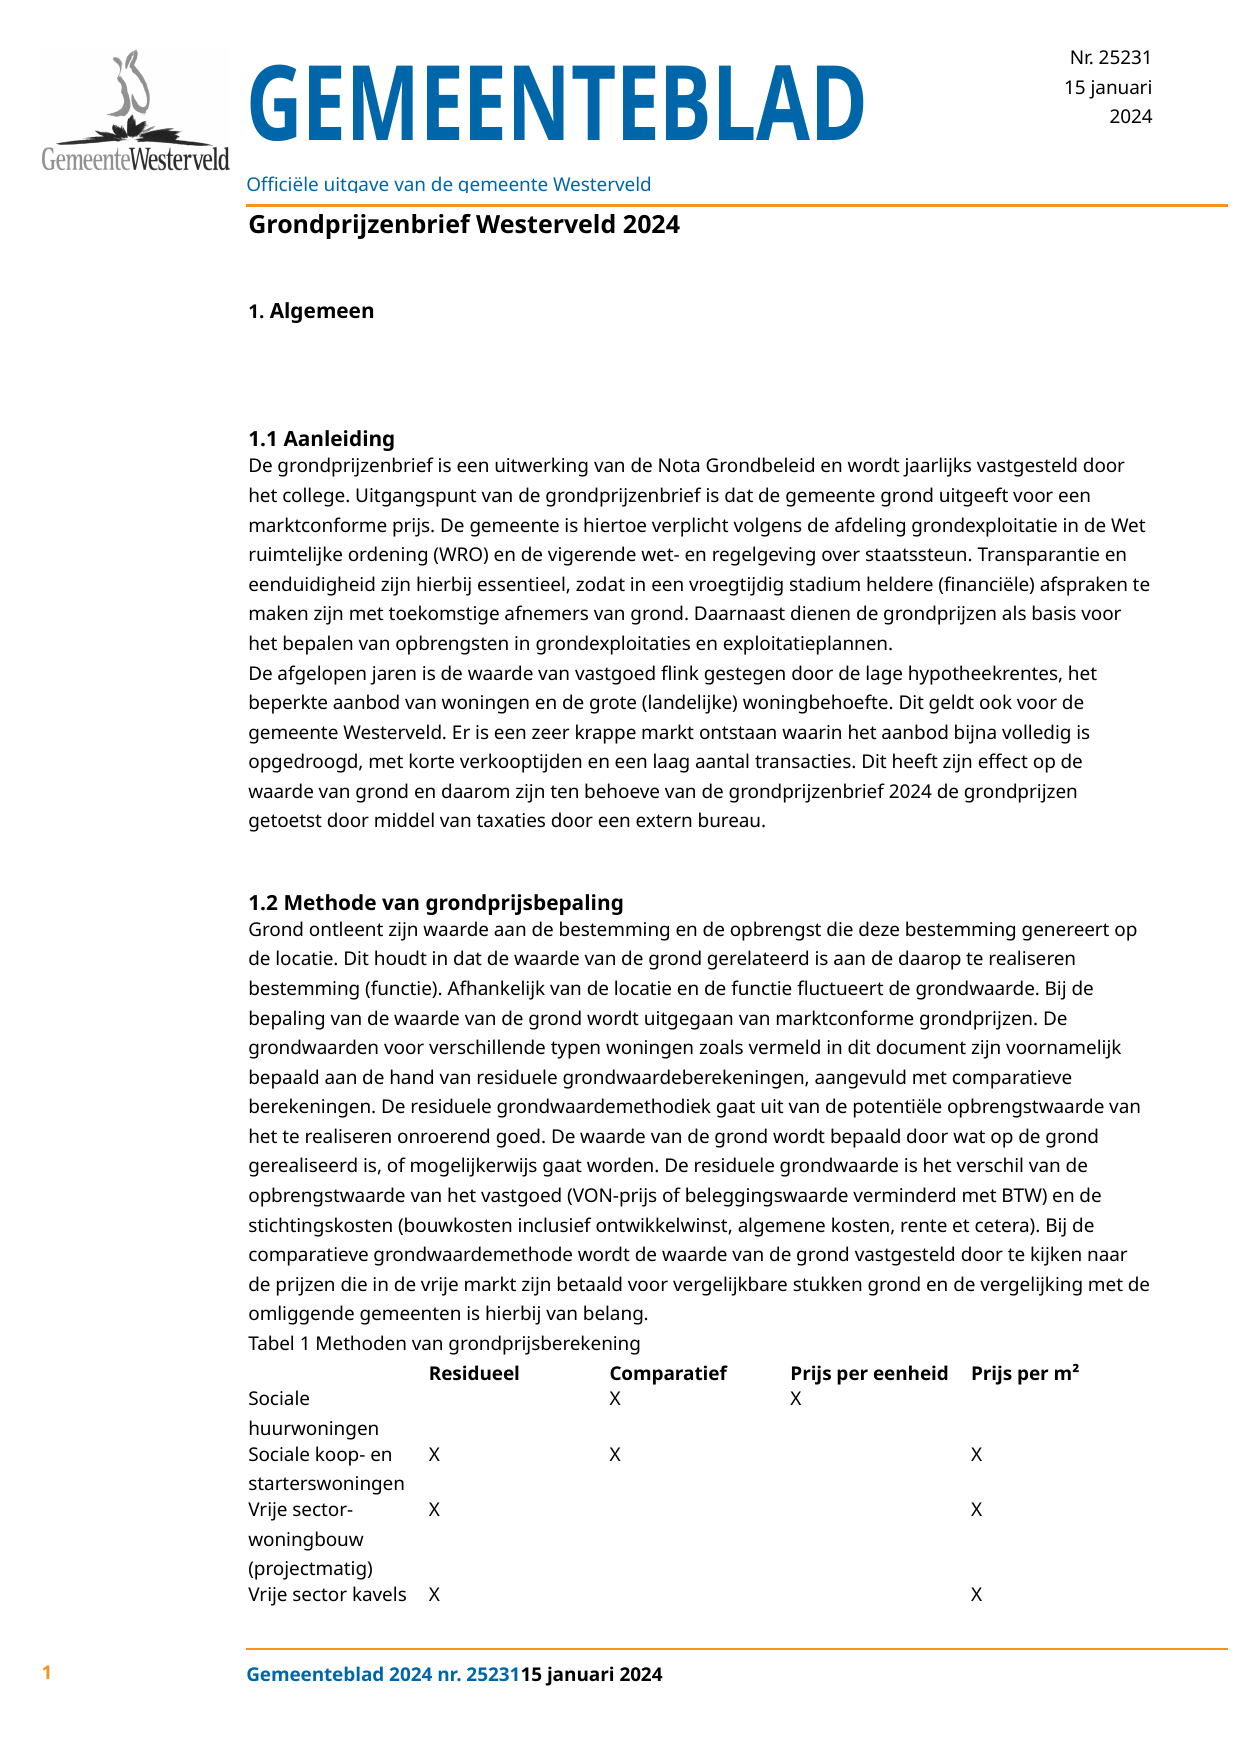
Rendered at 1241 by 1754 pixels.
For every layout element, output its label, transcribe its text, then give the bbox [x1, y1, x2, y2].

text 1.1 Aanleiding [248, 424, 1152, 453]
table_cell Vrije sector-woningbouw (projectmatig) [248, 1496, 429, 1581]
table_cell [429, 1386, 609, 1441]
table_cell X [971, 1441, 1152, 1496]
table_cell Sociale koop- en starterswoningen [248, 1441, 429, 1496]
table_header Prijs per m² [971, 1360, 1152, 1386]
table_cell [609, 1581, 790, 1607]
table_cell X [790, 1386, 971, 1441]
table_cell [790, 1496, 971, 1581]
table_header [248, 1360, 429, 1386]
table_cell [609, 1496, 790, 1581]
table_cell X [609, 1441, 790, 1496]
table_cell X [429, 1441, 609, 1496]
text Tabel 1 Methoden van grondprijsberekening [248, 1330, 1152, 1356]
text De afgelopen jaren is de waarde van vastgoed flink gestegen door de lage hypotheekrentes, het beperkte aanbod van woningen en de grote (landelijke) woningbehoefte. Dit geldt ook voor de gemeente Westerveld. Er is een zeer krappe markt ontstaan waarin het aanbod bijna volledig is opgedroogd, met korte verkooptijden en een laag aantal transacties. Dit heeft zijn effect op de waarde van grond en daarom zijn ten behoeve van de grondprijzenbrief 2024 de grondprijzen getoetst door middel van taxaties door een extern bureau. [248, 660, 1152, 833]
text 1. Algemeen [248, 296, 1152, 324]
table_cell Sociale huurwoningen [248, 1386, 429, 1441]
text 1.2 Methode van grondprijsbepaling [248, 888, 1152, 916]
picture [41, 47, 231, 172]
table_cell X [429, 1496, 609, 1581]
table_cell Vrije sector kavels [248, 1581, 429, 1607]
table_cell [971, 1386, 1152, 1441]
table_cell X [971, 1581, 1152, 1607]
text Grond ontleent zijn waarde aan de bestemming en de opbrengst die deze bestemming genereert op de locatie. Dit houdt in dat de waarde van de grond gerelateerd is aan de daarop te realiseren bestemming (functie). Afhankelijk van de locatie en de functie fluctueert de grondwaarde. Bij de bepaling van de waarde van de grond wordt uitgegaan van marktconforme grondprijzen. De grondwaarden voor verschillende typen woningen zoals vermeld in dit document zijn voornamelijk bepaald aan de hand van residuele grondwaardeberekeningen, aangevuld met comparatieve berekeningen. De residuele grondwaardemethodiek gaat uit van de potentiële opbrengstwaarde van het te realiseren onroerend goed. De waarde van de grond wordt bepaald door wat op de grond gerealiseerd is, of mogelijkerwijs gaat worden. De residuele grondwaarde is het verschil van de opbrengstwaarde van het vastgoed (VON-prijs of beleggingswaarde verminderd met BTW) en de stichtingskosten (bouwkosten inclusief ontwikkelwinst, algemene kosten, rente et cetera). Bij de comparatieve grondwaardemethode wordt de waarde van de grond vastgesteld door te kijken naar de prijzen die in de vrije markt zijn betaald voor vergelijkbare stukken grond en de vergelijking met de omliggende gemeenten is hierbij van belang. [248, 916, 1152, 1326]
table_cell [790, 1441, 971, 1496]
table_header Comparatief [609, 1360, 790, 1386]
table_cell X [609, 1386, 790, 1441]
text De grondprijzenbrief is een uitwerking van de Nota Grondbeleid en wordt jaarlijks vastgesteld door het college. Uitgangspunt van de grondprijzenbrief is dat de gemeente grond uitgeeft voor een marktconforme prijs. De gemeente is hiertoe verplicht volgens de afdeling grondexploitatie in de Wet ruimtelijke ordening (WRO) en de vigerende wet- en regelgeving over staatssteun. Transparantie en eenduidigheid zijn hierbij essentieel, zodat in een vroegtijdig stadium heldere (financiële) afspraken te maken zijn met toekomstige afnemers van grond. Daarnaast dienen de grondprijzen als basis voor het bepalen van opbrengsten in grondexploitaties en exploitatieplannen. [248, 453, 1152, 656]
text Grondprijzenbrief Westerveld 2024 [248, 207, 1152, 241]
table_cell X [429, 1581, 609, 1607]
table_cell [790, 1581, 971, 1607]
table_header Residueel [429, 1360, 609, 1386]
table_cell X [971, 1496, 1152, 1581]
table_header Prijs per eenheid [790, 1360, 971, 1386]
